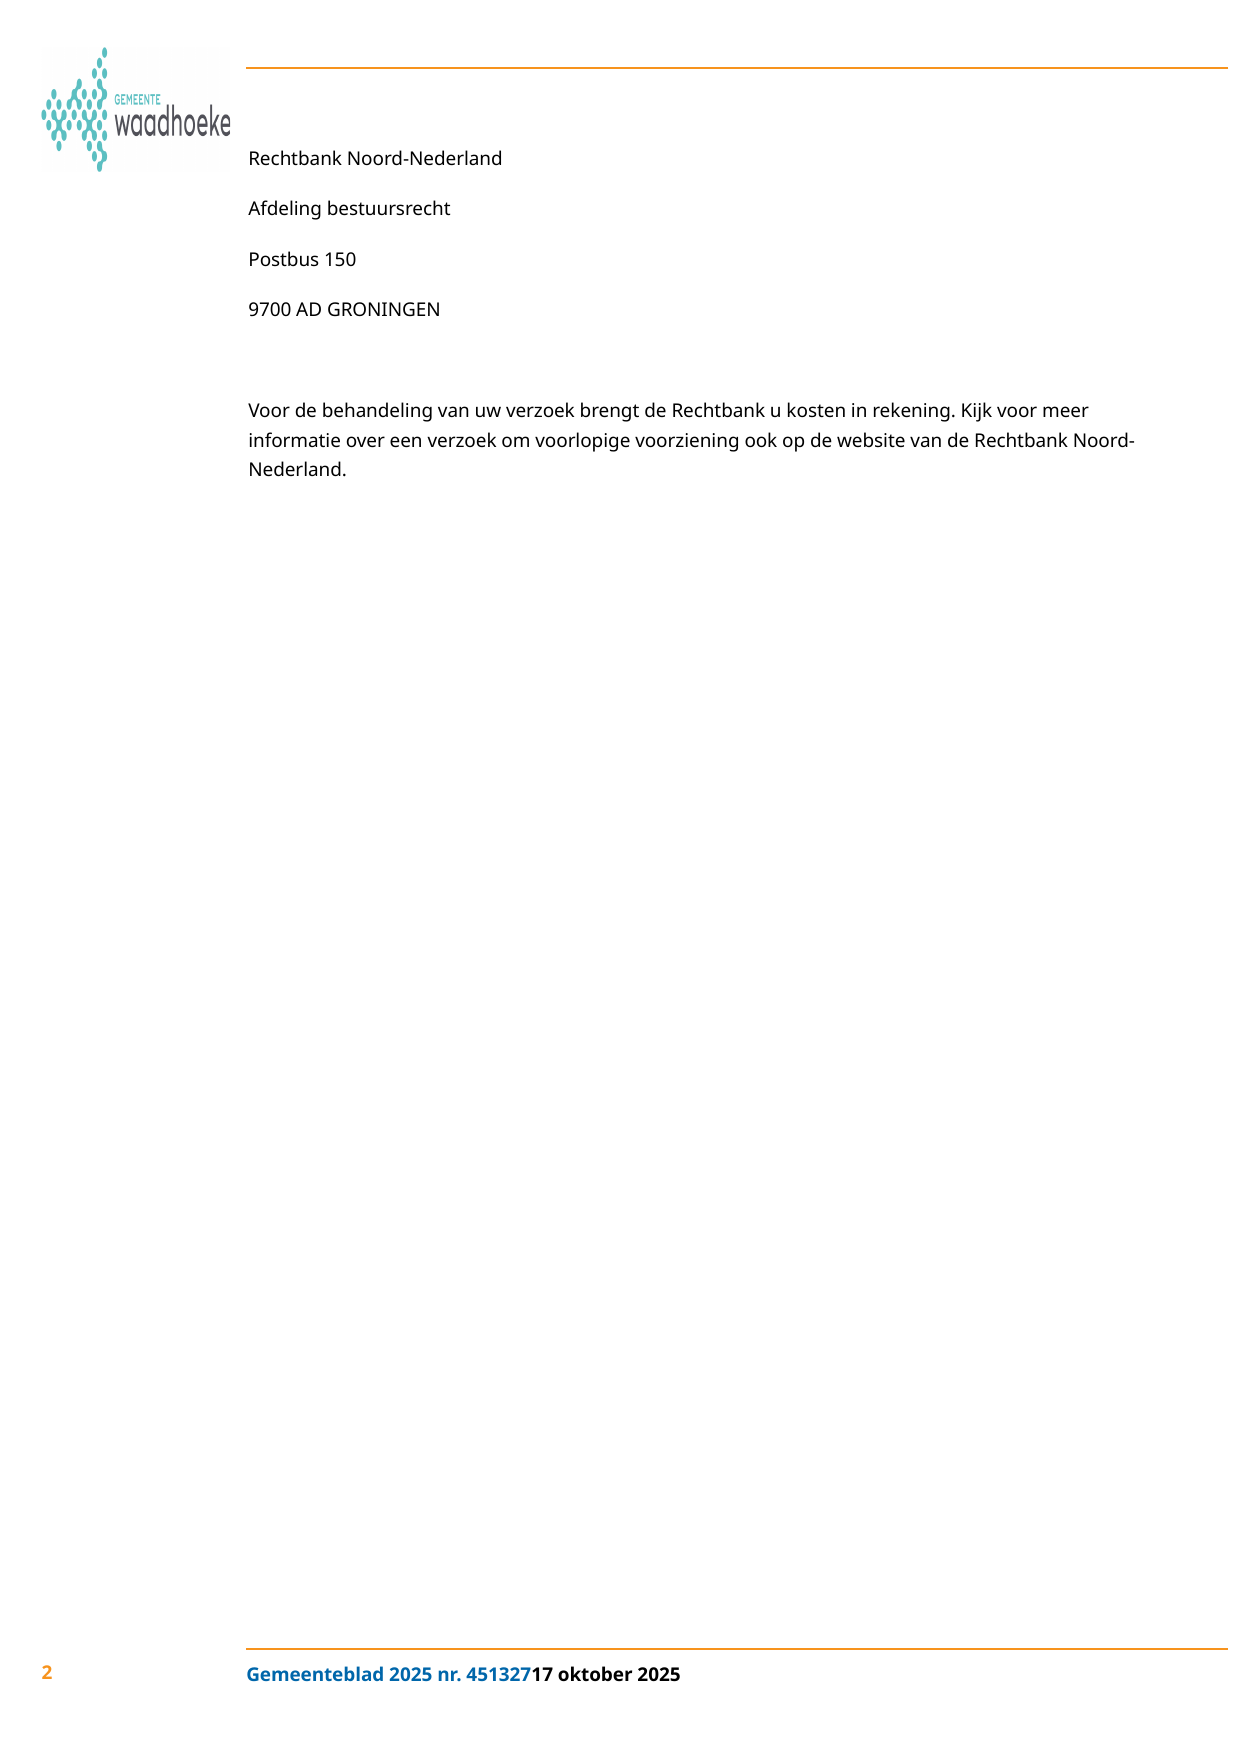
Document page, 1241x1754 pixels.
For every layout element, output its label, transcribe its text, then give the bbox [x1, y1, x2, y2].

text 9700 AD GRONINGEN [248, 296, 1152, 322]
text Afdeling bestuursrecht [248, 196, 1152, 221]
picture [41, 47, 231, 172]
text Rechtbank Noord-Nederland [248, 145, 1152, 171]
text Voor de behandeling van uw verzoek brengt de Rechtbank u kosten in rekening. Kijk voor meer informatie over een verzoek om voorlopige voorziening ook op de website van de Rechtbank Noord-Nederland. [248, 397, 1152, 482]
text Postbus 150 [248, 246, 1152, 272]
